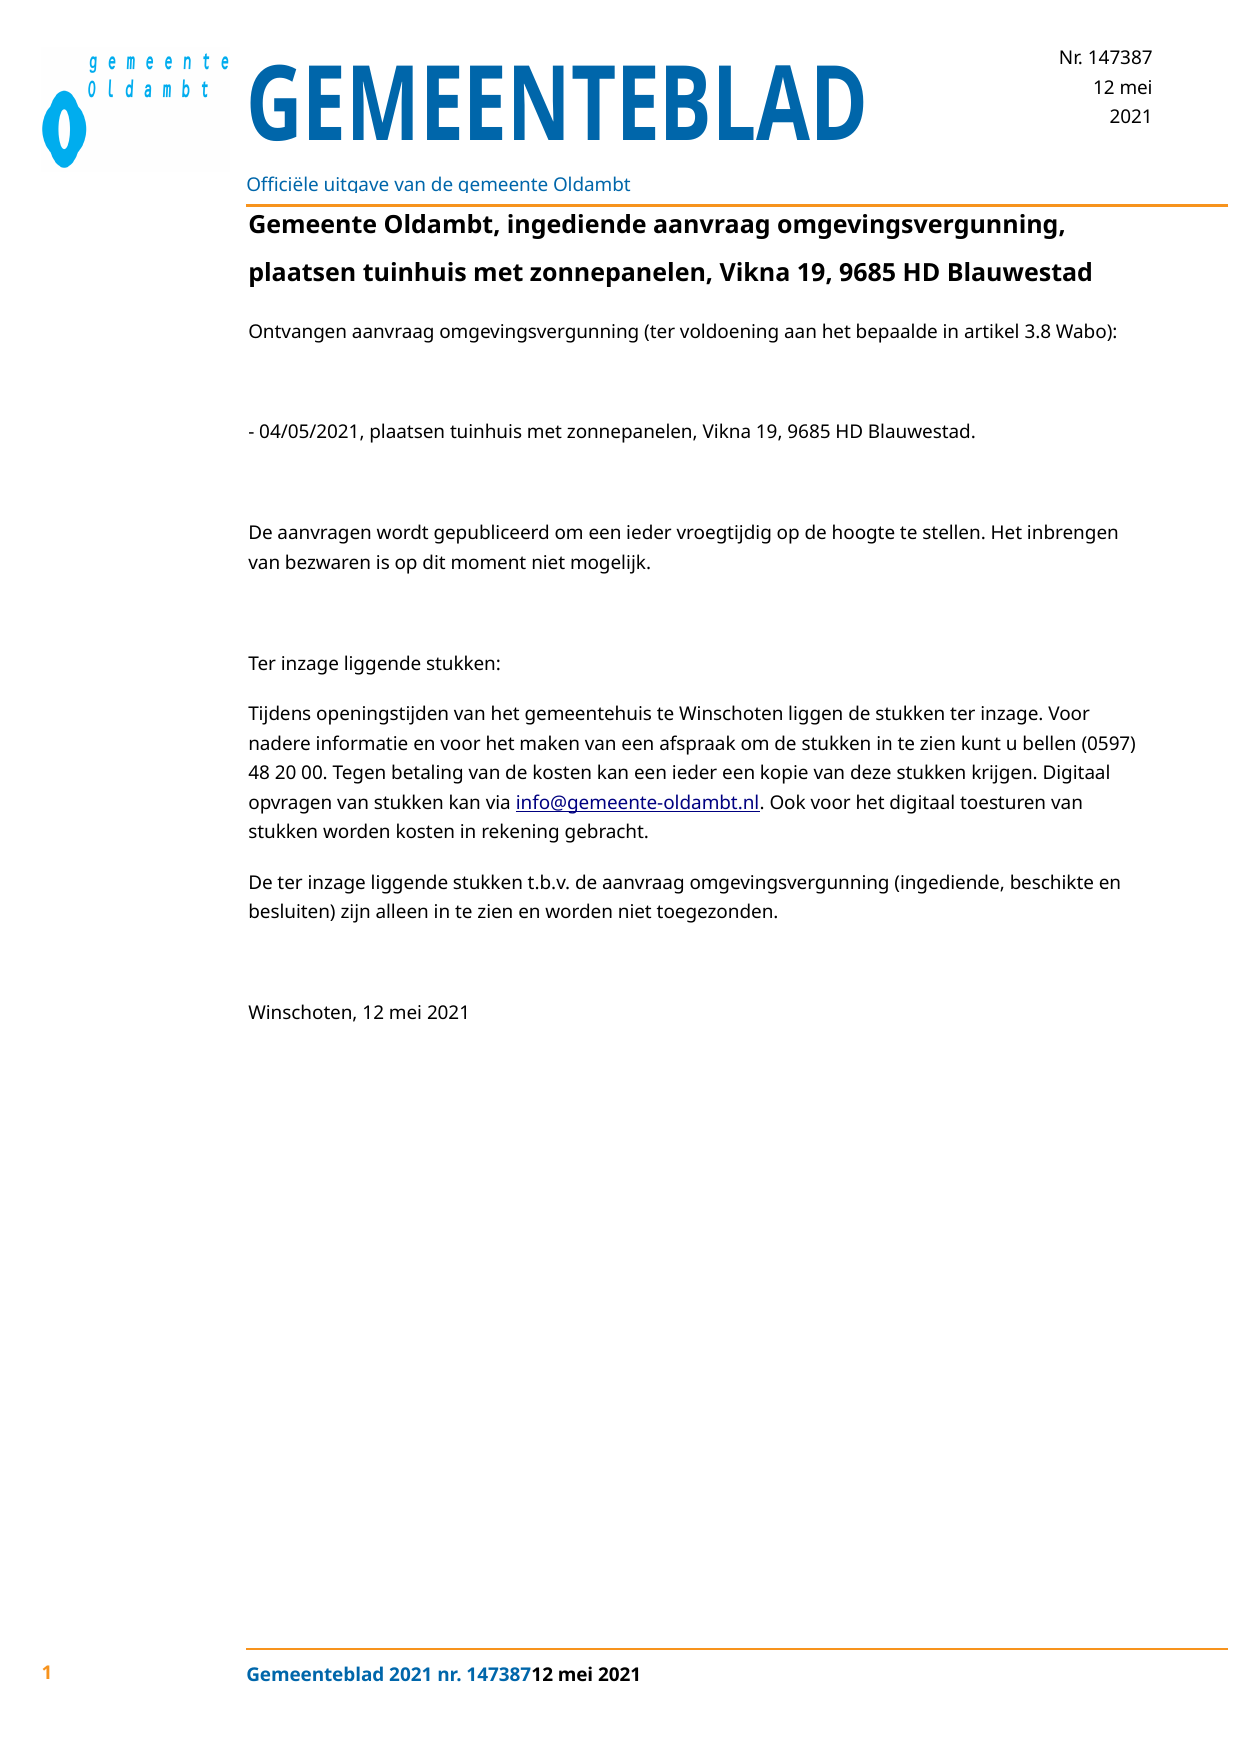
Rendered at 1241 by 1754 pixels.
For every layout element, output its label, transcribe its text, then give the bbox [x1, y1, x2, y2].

text De ter inzage liggende stukken t.b.v. de aanvraag omgevingsvergunning (ingediende, beschikte en besluiten) zijn alleen in te zien en worden niet toegezonden. [248, 869, 1152, 924]
text Tijdens openingstijden van het gemeentehuis te Winschoten liggen de stukken ter inzage. Voor nadere informatie en voor het maken van een afspraak om de stukken in te zien kunt u bellen (0597) 48 20 00. Tegen betaling van de kosten kan een ieder een kopie van deze stukken krijgen. Digitaal opvragen van stukken kan via info@gemeente-oldambt.nl. Ook voor het digitaal toesturen van stukken worden kosten in rekening gebracht. [248, 700, 1152, 844]
text De aanvragen wordt gepubliceerd om een ieder vroegtijdig op de hoogte te stellen. Het inbrengen van bezwaren is op dit moment niet mogelijk. [248, 519, 1152, 575]
text Ontvangen aanvraag omgevingsvergunning (ter voldoening aan het bepaalde in artikel 3.8 Wabo): [248, 318, 1152, 344]
picture [41, 47, 231, 172]
text Ter inzage liggende stukken: [248, 650, 1152, 676]
text Gemeente Oldambt, ingediende aanvraag omgevingsvergunning, plaatsen tuinhuis met zonnepanelen, Vikna 19, 9685 HD Blauwestad [248, 207, 1152, 288]
text Winschoten, 12 mei 2021 [248, 999, 1152, 1025]
text - 04/05/2021, plaatsen tuinhuis met zonnepanelen, Vikna 19, 9685 HD Blauwestad. [248, 419, 1152, 444]
